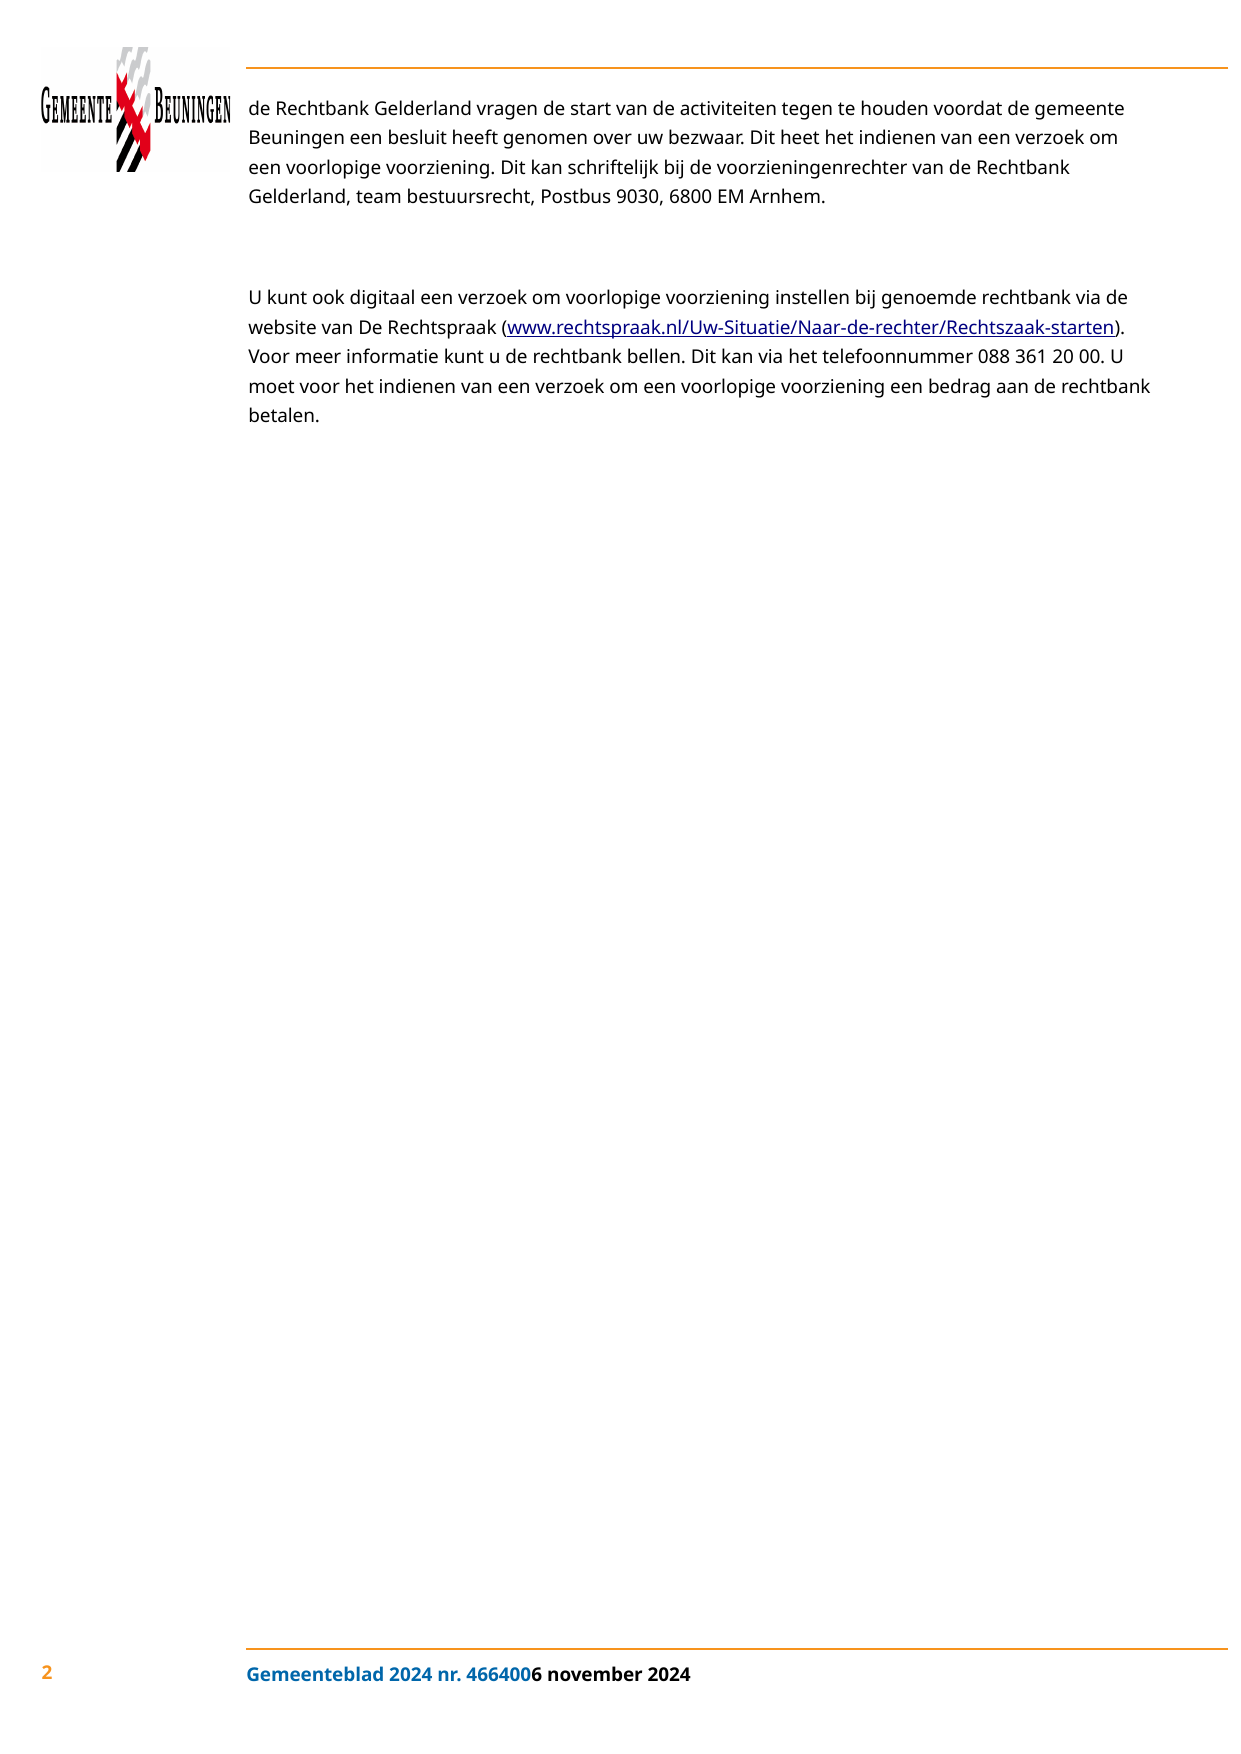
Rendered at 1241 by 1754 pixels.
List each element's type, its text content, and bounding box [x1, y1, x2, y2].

picture [41, 47, 231, 172]
text de Rechtbank Gelderland vragen de start van de activiteiten tegen te houden voordat de gemeente Beuningen een besluit heeft genomen over uw bezwaar. Dit heet het indienen van een verzoek om een voorlopige voorziening. Dit kan schriftelijk bij de voorzieningenrechter van de Rechtbank Gelderland, team bestuursrecht, Postbus 9030, 6800 EM Arnhem. [248, 95, 1152, 209]
text U kunt ook digitaal een verzoek om voorlopige voorziening instellen bij genoemde rechtbank via de website van De Rechtspraak (www.rechtspraak.nl/Uw-Situatie/Naar-de-rechter/Rechtszaak-starten). Voor meer informatie kunt u de rechtbank bellen. Dit kan via het telefoonnummer 088 361 20 00. U moet voor het indienen van een verzoek om een voorlopige voorziening een bedrag aan de rechtbank betalen. [248, 284, 1152, 428]
